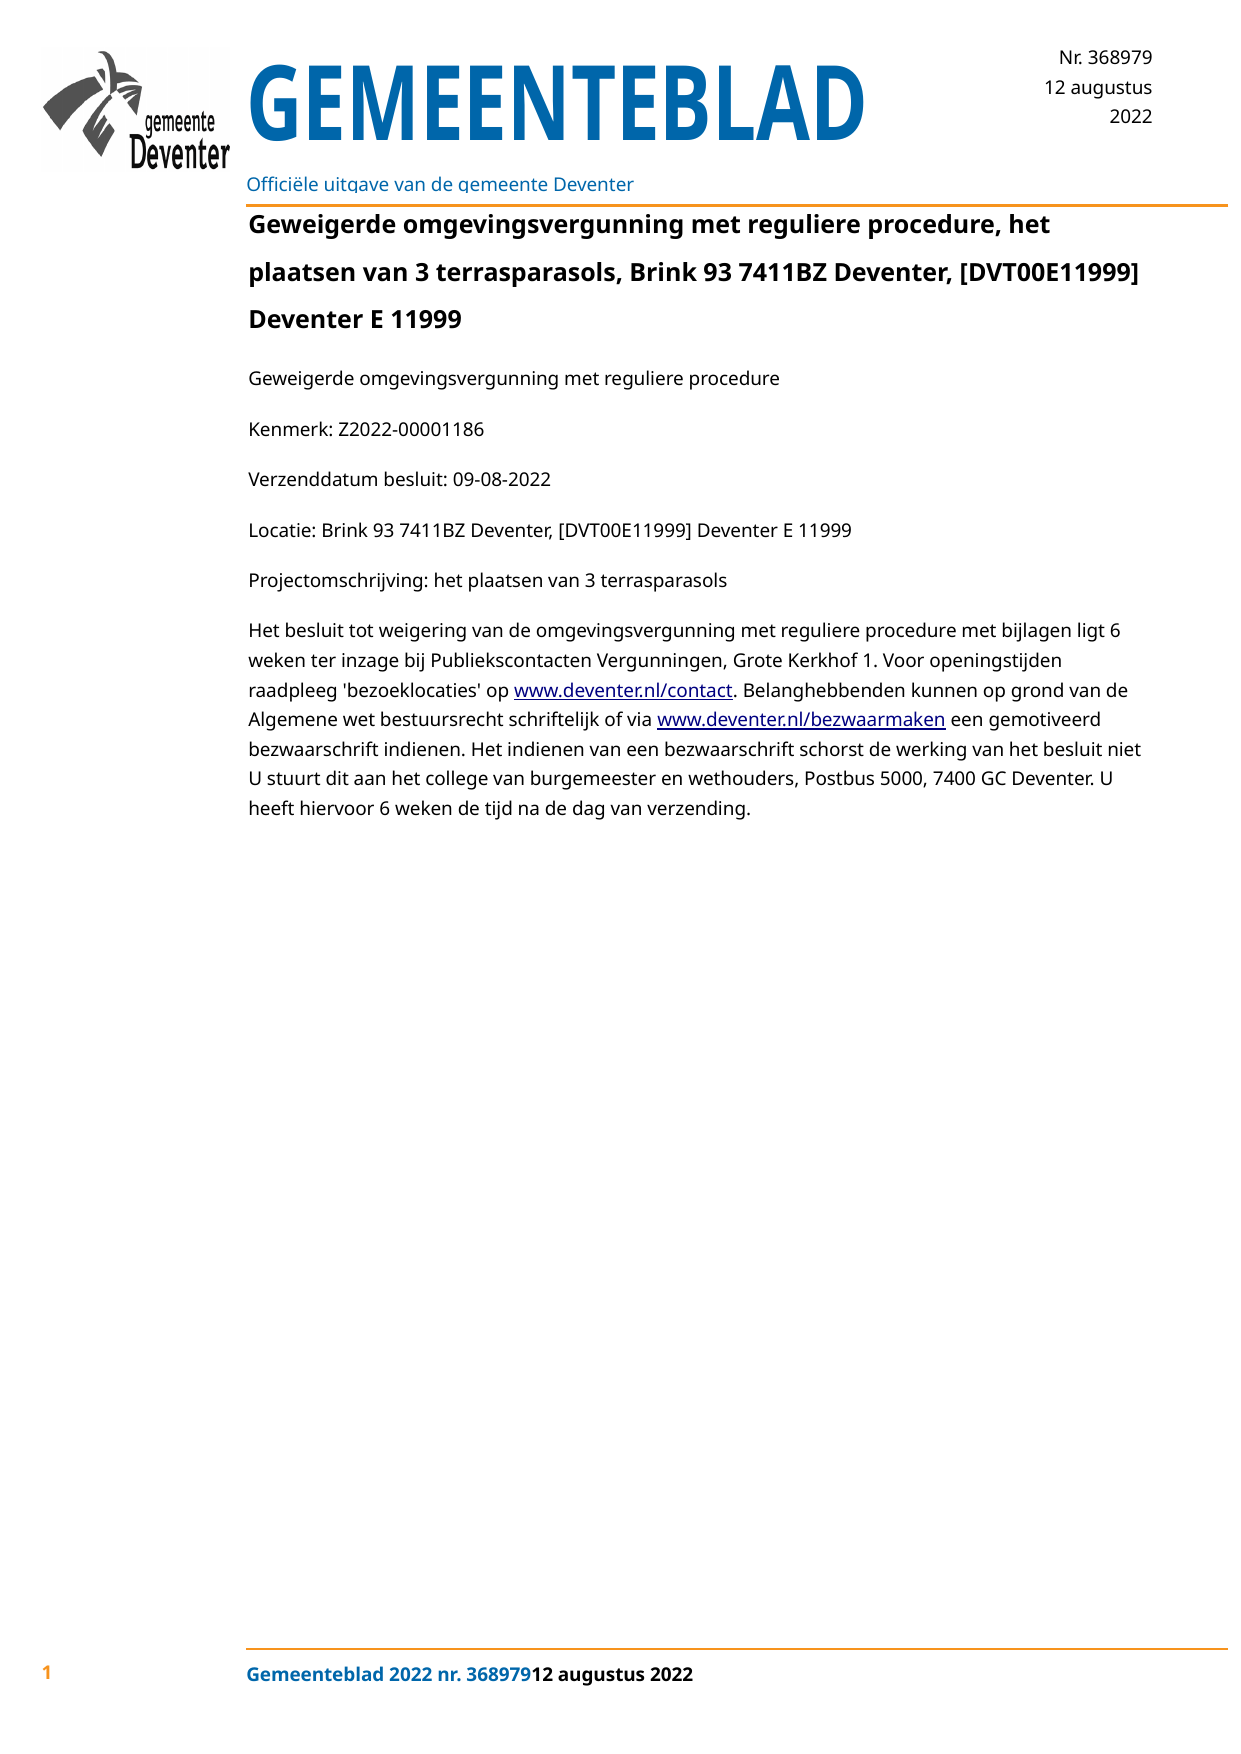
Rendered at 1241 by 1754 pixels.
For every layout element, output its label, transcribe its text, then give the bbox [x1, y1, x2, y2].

text Kenmerk: Z2022-00001186 [248, 416, 1152, 442]
text Geweigerde omgevingsvergunning met reguliere procedure, het plaatsen van 3 terrasparasols, Brink 93 7411BZ Deventer, [DVT00E11999] Deventer E 11999 [248, 207, 1152, 336]
text Het besluit tot weigering van de omgevingsvergunning met reguliere procedure met bijlagen ligt 6 weken ter inzage bij Publiekscontacten Vergunningen, Grote Kerkhof 1. Voor openingstijden raadpleeg 'bezoeklocaties' op www.deventer.nl/contact. Belanghebbenden kunnen op grond van de Algemene wet bestuursrecht schriftelijk of via www.deventer.nl/bezwaarmaken een gemotiveerd bezwaarschrift indienen. Het indienen van een bezwaarschrift schorst de werking van het besluit niet U stuurt dit aan het college van burgemeester en wethouders, Postbus 5000, 7400 GC Deventer. U heeft hiervoor 6 weken de tijd na de dag van verzending. [248, 618, 1152, 821]
text Geweigerde omgevingsvergunning met reguliere procedure [248, 366, 1152, 391]
text Verzenddatum besluit: 09-08-2022 [248, 466, 1152, 492]
text Locatie: Brink 93 7411BZ Deventer, [DVT00E11999] Deventer E 11999 [248, 517, 1152, 542]
text Projectomschrijving: het plaatsen van 3 terrasparasols [248, 567, 1152, 593]
picture [41, 47, 231, 172]
